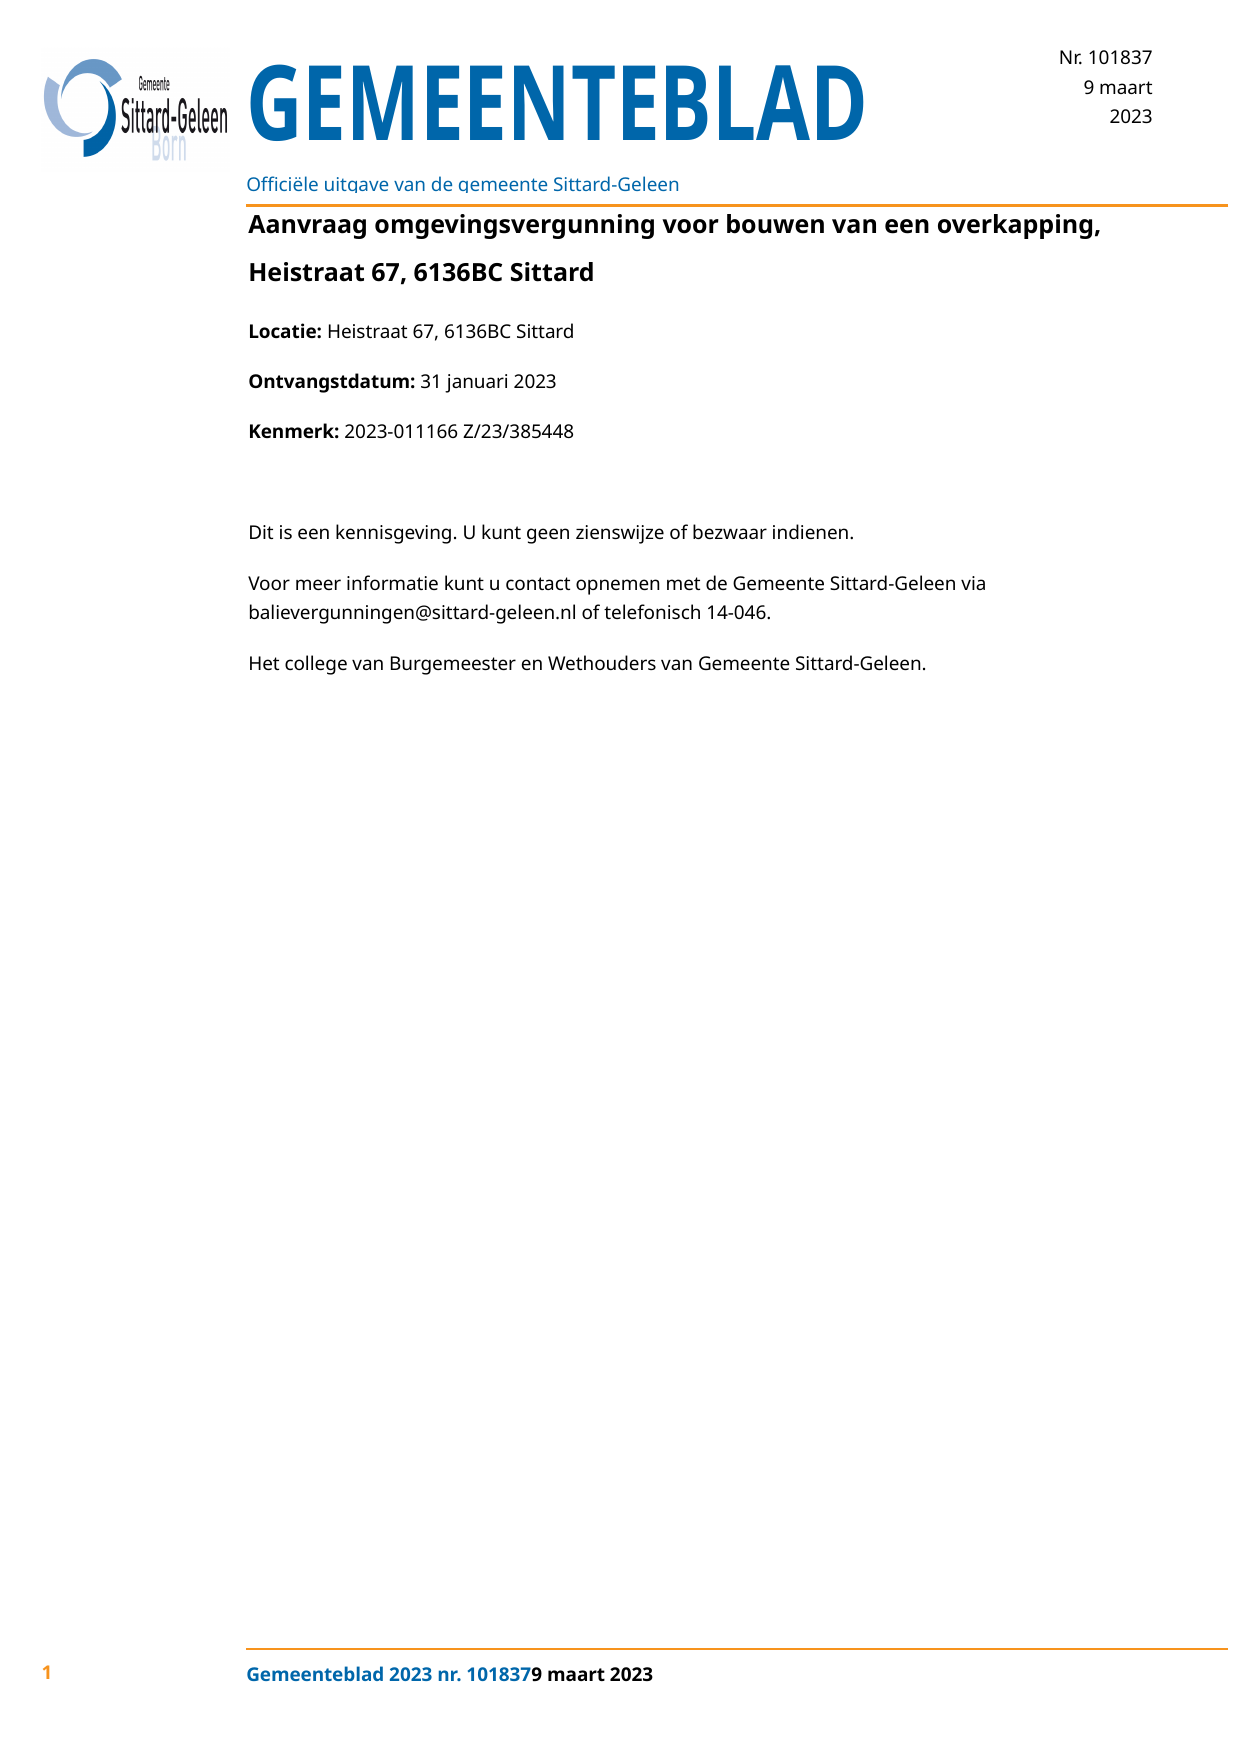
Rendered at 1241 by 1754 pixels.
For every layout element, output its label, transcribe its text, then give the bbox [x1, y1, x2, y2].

text Locatie: Heistraat 67, 6136BC Sittard [248, 318, 1152, 344]
text Aanvraag omgevingsvergunning voor bouwen van een overkapping, Heistraat 67, 6136BC Sittard [248, 207, 1152, 288]
text Kenmerk: 2023-011166 Z/23/385448 [248, 419, 1152, 444]
text Ontvangstdatum: 31 januari 2023 [248, 368, 1152, 394]
picture [41, 47, 231, 172]
text Dit is een kennisgeving. U kunt geen zienswijze of bezwaar indienen. [248, 519, 1152, 545]
text Voor meer informatie kunt u contact opnemen met de Gemeente Sittard-Geleen via balievergunningen@sittard-geleen.nl of telefonisch 14-046. [248, 570, 1152, 625]
text Het college van Burgemeester en Wethouders van Gemeente Sittard-Geleen. [248, 650, 1152, 676]
